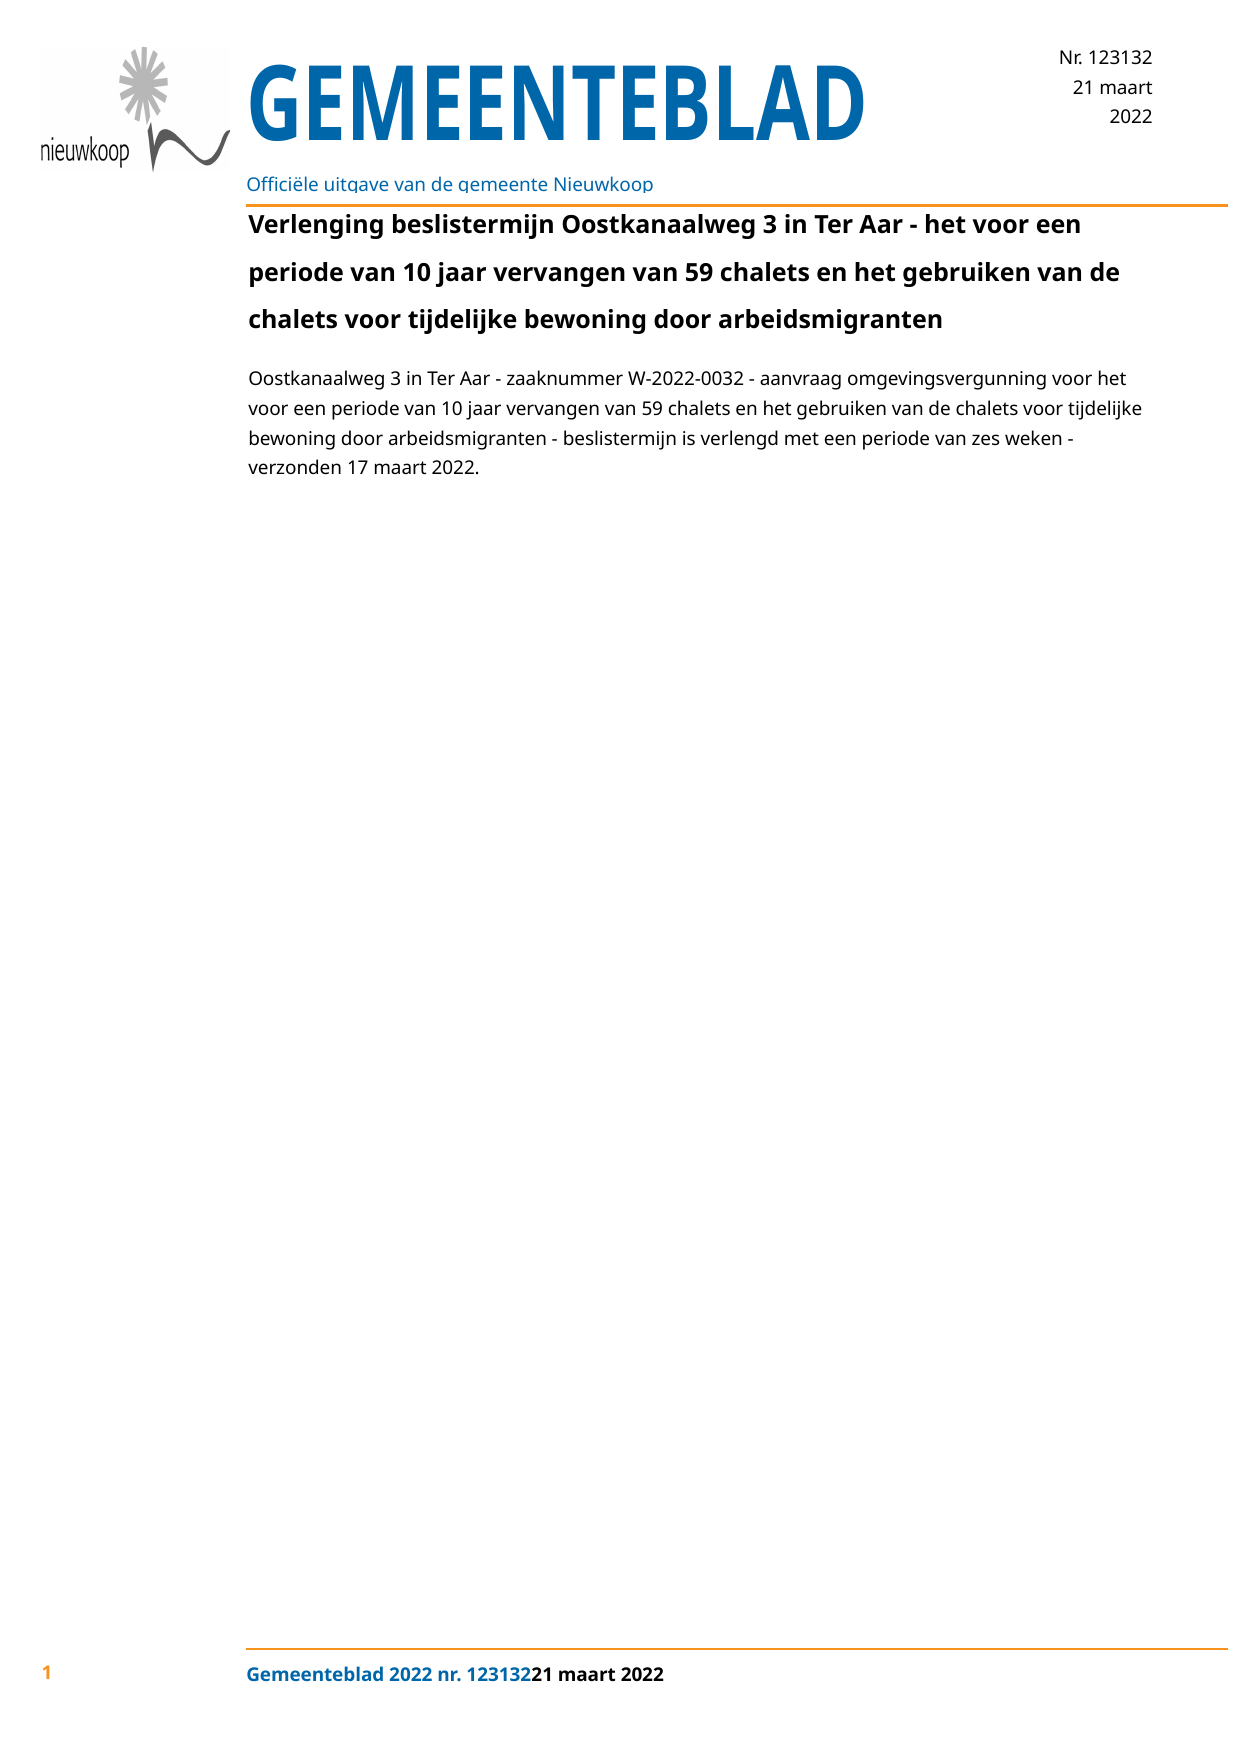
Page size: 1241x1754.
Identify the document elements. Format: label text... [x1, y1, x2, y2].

picture [41, 47, 231, 172]
text Verlenging beslistermijn Oostkanaalweg 3 in Ter Aar - het voor een periode van 10 jaar vervangen van 59 chalets en het gebruiken van de chalets voor tijdelijke bewoning door arbeidsmigranten [248, 207, 1152, 336]
text Oostkanaalweg 3 in Ter Aar - zaaknummer W-2022-0032 - aanvraag omgevingsvergunning voor het voor een periode van 10 jaar vervangen van 59 chalets en het gebruiken van de chalets voor tijdelijke bewoning door arbeidsmigranten - beslistermijn is verlengd met een periode van zes weken - verzonden 17 maart 2022. [248, 366, 1152, 480]
